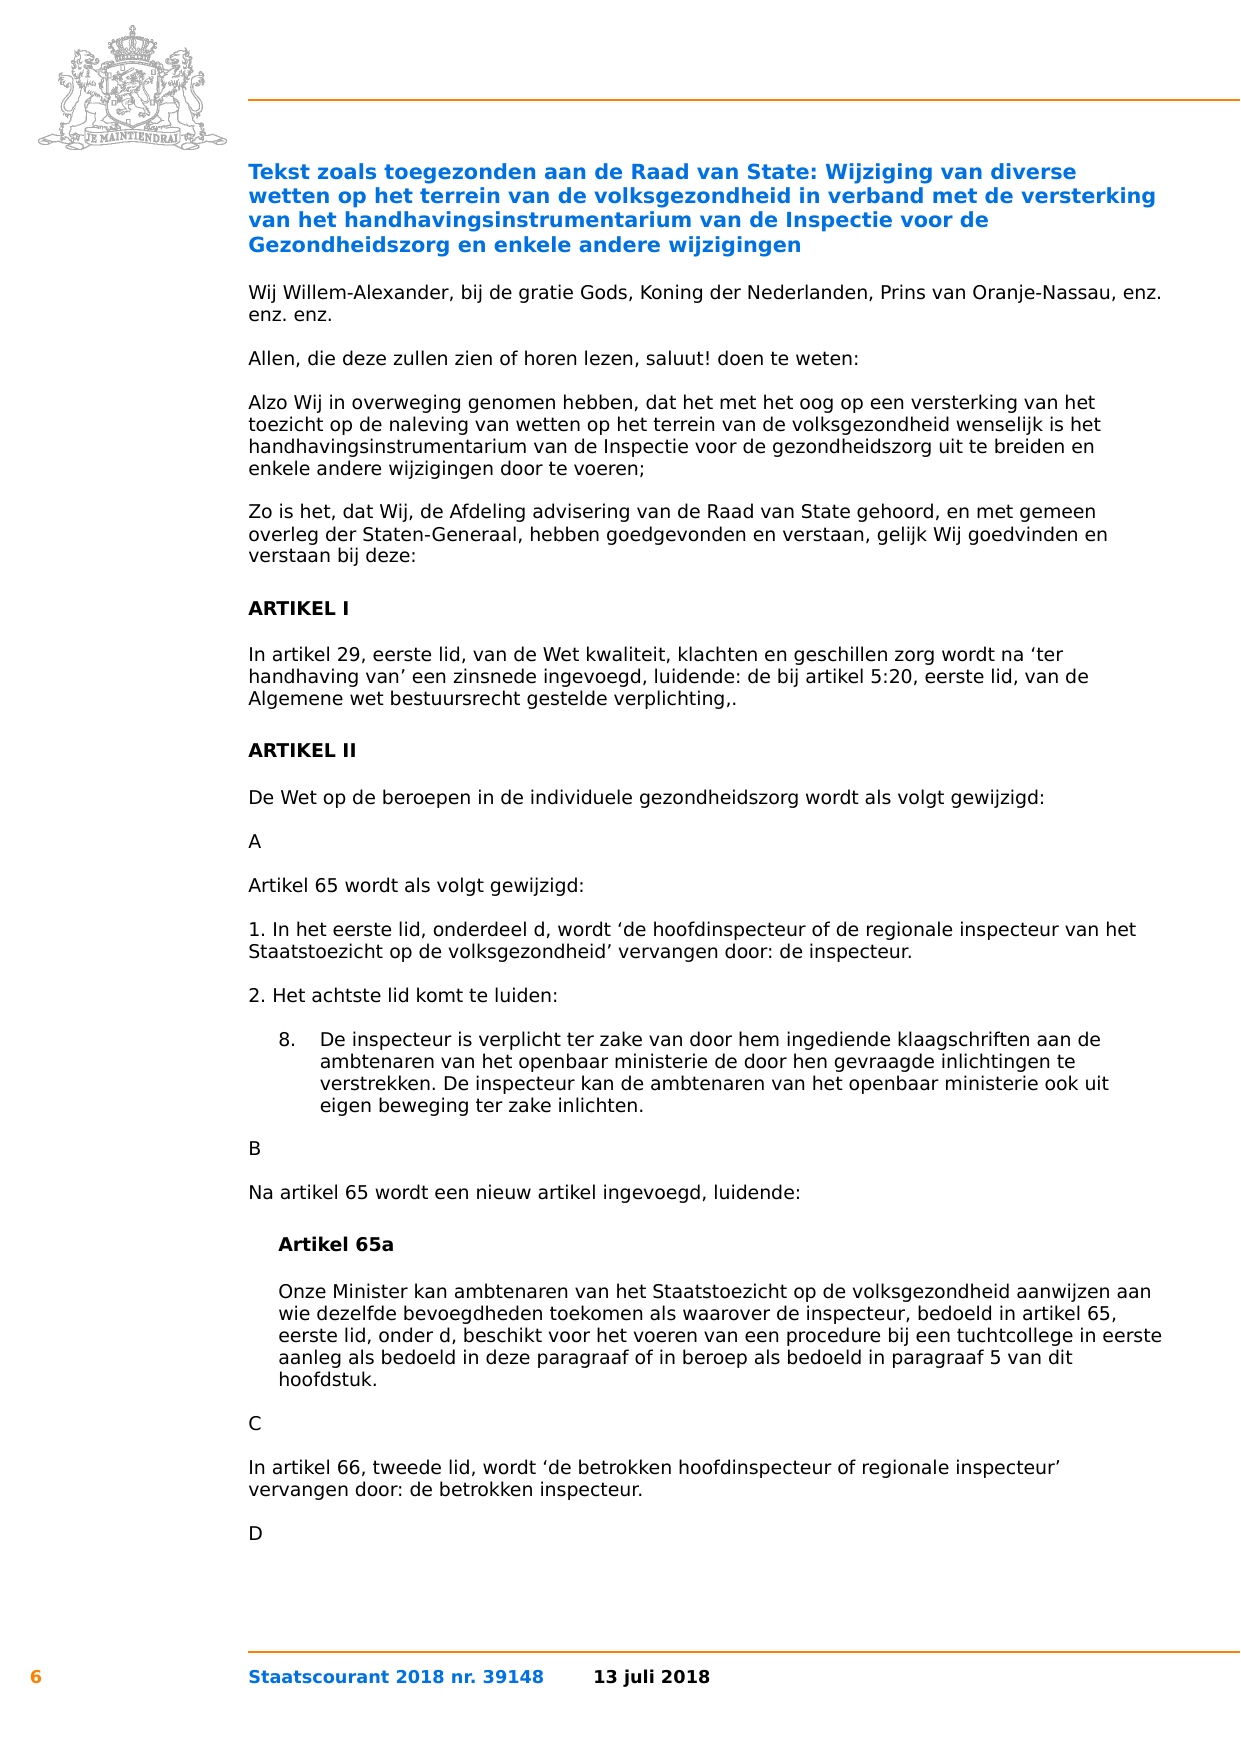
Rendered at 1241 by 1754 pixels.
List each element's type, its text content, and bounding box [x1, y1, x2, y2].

text In artikel 29, eerste lid, van de Wet kwaliteit, klachten en geschillen zorg wordt na ‘ter handhaving van’ een zinsnede ingevoegd, luidende: de bij artikel 5:20, eerste lid, van de Algemene wet bestuursrecht gestelde verplichting,. [248, 644, 1163, 710]
text D [248, 1523, 1163, 1544]
text Zo is het, dat Wij, de Afdeling advisering van de Raad van State gehoord, en met gemeen overleg der Staten-Generaal, hebben goedgevonden en verstaan, gelijk Wij goedvinden en verstaan bij deze: [248, 501, 1163, 567]
text 1. In het eerste lid, onderdeel d, wordt ‘de hoofdinspecteur of de regionale inspecteur van het Staatstoezicht op de volksgezondheid’ vervangen door: de inspecteur. [248, 919, 1163, 963]
text C [248, 1413, 1163, 1435]
subtitle ARTIKEL I [248, 597, 1163, 619]
text A [248, 831, 1163, 853]
picture [38, 25, 227, 150]
text 8. De inspecteur is verplicht ter zake van door hem ingediende klaagschriften aan de ambtenaren van het openbaar ministerie de door hen gevraagde inlichtingen te verstrekken. De inspecteur kan de ambtenaren van het openbaar ministerie ook uit eigen beweging ter zake inlichten. [278, 1028, 1163, 1116]
text Na artikel 65 wordt een nieuw artikel ingevoegd, luidende: [248, 1182, 1163, 1204]
text Allen, die deze zullen zien of horen lezen, saluut! doen te weten: [248, 348, 1163, 370]
text Alzo Wij in overweging genomen hebben, dat het met het oog op een versterking van het toezicht op de naleving van wetten op het terrein van de volksgezondheid wenselijk is het handhavingsinstrumentarium van de Inspectie voor de gezondheidszorg uit te breiden en enkele andere wijzigingen door te voeren; [248, 392, 1163, 479]
text In artikel 66, tweede lid, wordt ‘de betrokken hoofdinspecteur of regionale inspecteur’ vervangen door: de betrokken inspecteur. [248, 1457, 1163, 1501]
text Artikel 65 wordt als volgt gewijzigd: [248, 875, 1163, 897]
text Wij Willem-Alexander, bij de gratie Gods, Koning der Nederlanden, Prins van Oranje-Nassau, enz. enz. enz. [248, 282, 1163, 326]
text B [248, 1138, 1163, 1160]
text 2. Het achtste lid komt te luiden: [248, 985, 1163, 1007]
text Onze Minister kan ambtenaren van het Staatstoezicht op de volksgezondheid aanwijzen aan wie dezelfde bevoegdheden toekomen als waarover de inspecteur, bedoeld in artikel 65, eerste lid, onder d, beschikt voor het voeren van een procedure bij een tuchtcollege in eerste aanleg als bedoeld in deze paragraaf of in beroep als bedoeld in paragraaf 5 van dit hoofdstuk. [278, 1281, 1163, 1391]
subtitle Artikel 65a [278, 1234, 1163, 1256]
subtitle Tekst zoals toegezonden aan de Raad van State: Wijziging van diverse wetten op het terrein van de volksgezondheid in verband met de versterking van het handhavingsinstrumentarium van de Inspectie voor de Gezondheidszorg en enkele andere wijzigingen [248, 160, 1163, 257]
text De Wet op de beroepen in de individuele gezondheidszorg wordt als volgt gewijzigd: [248, 787, 1163, 809]
subtitle ARTIKEL II [248, 740, 1163, 762]
